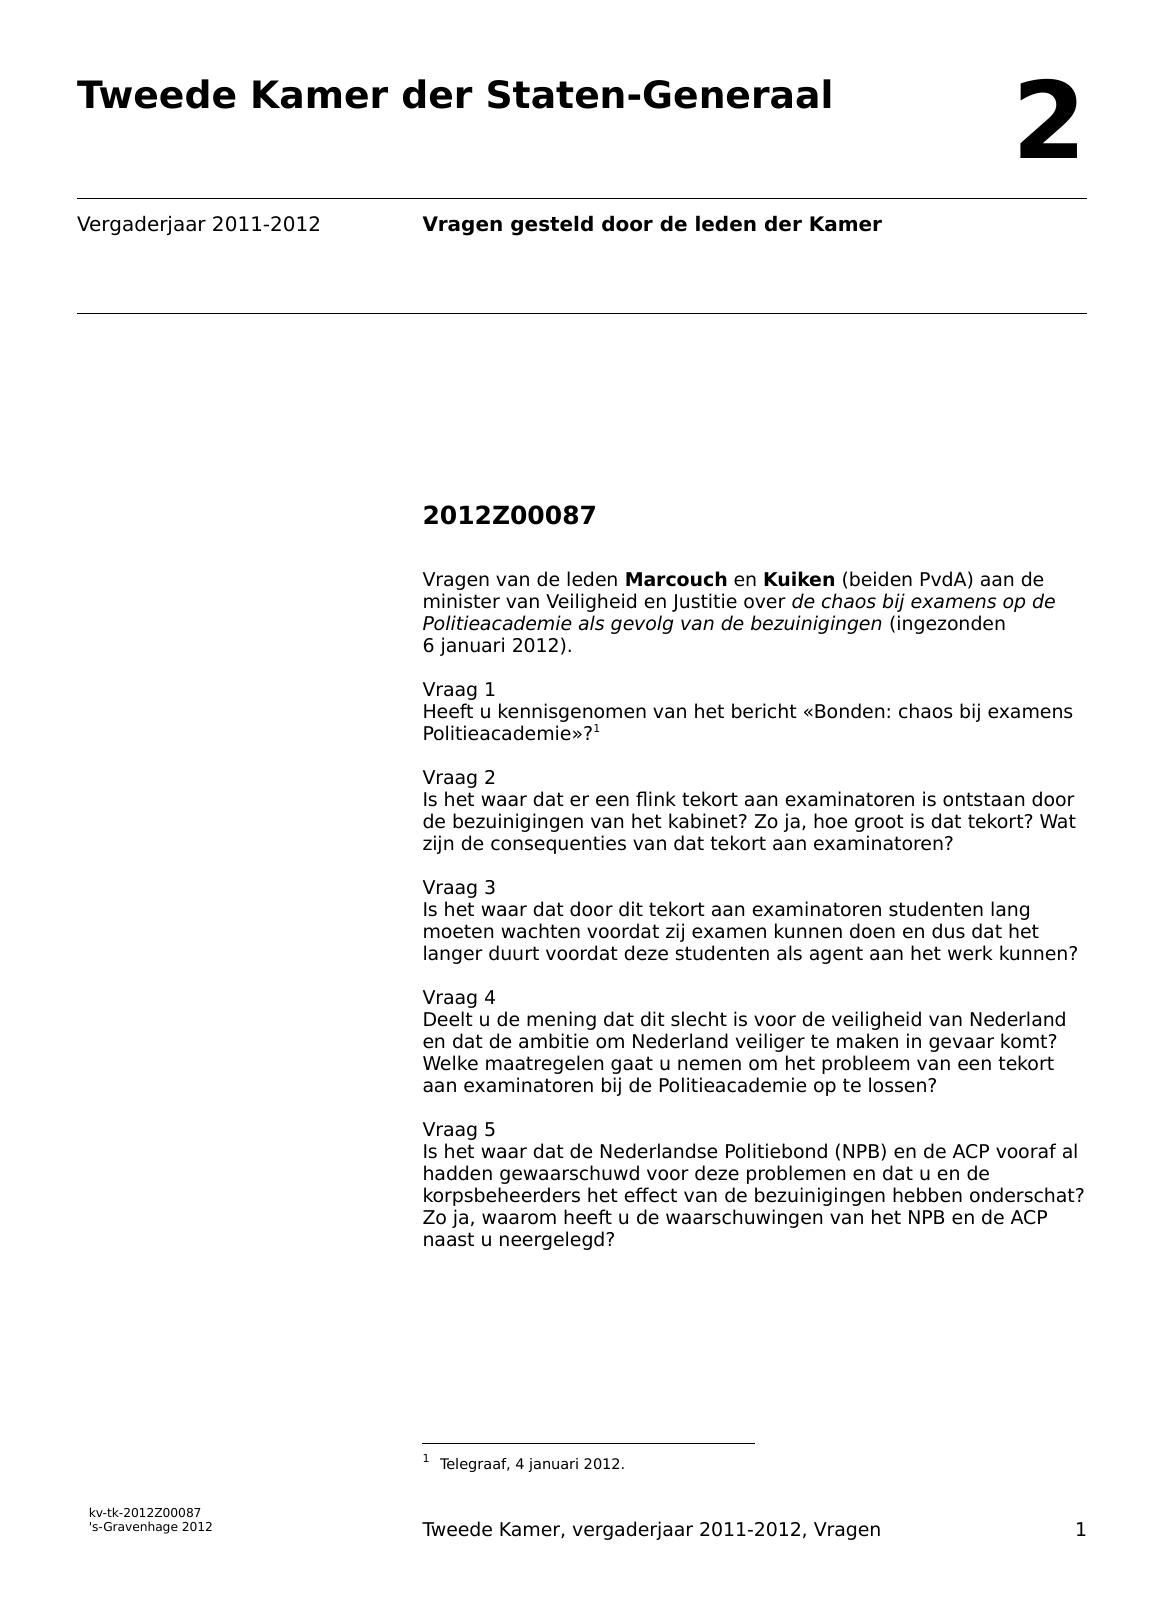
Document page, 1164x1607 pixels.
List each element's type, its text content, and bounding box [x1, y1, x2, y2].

text Heeft u kennisgenomen van het bericht «Bonden: chaos bij examens Politieacademie»? [422, 701, 1087, 745]
text Vragen van de leden Marcouch en Kuiken (beiden PvdA) aan de minister van Veiligheid en Justitie over de chaos bij examens op de Politieacademie als gevolg van de bezuinigingen (ingezonden 6 januari 2012). [422, 569, 1087, 657]
text Is het waar dat er een flink tekort aan examinatoren is ontstaan door de bezuinigingen van het kabinet? Zo ja, hoe groot is dat tekort? Wat zijn de consequenties van dat tekort aan examinatoren? [422, 789, 1087, 855]
text Vraag 1 [422, 679, 1087, 701]
table_cell Vragen gesteld door de leden der Kamer [422, 199, 1087, 313]
text Is het waar dat de Nederlandse Politiebond (NPB) en de ACP vooraf al hadden gewaarschuwd voor deze problemen en dat u en de korpsbeheerders het effect van de bezuinigingen hebben onderschat? Zo ja, waarom heeft u de waarschuwingen van het NPB en de ACP naast u neergelegd? [422, 1141, 1087, 1251]
table_header Tweede Kamer der Staten-Generaal [77, 59, 886, 198]
text kv-tk-2012Z00087 [88, 1506, 323, 1520]
text 2012Z00087 [422, 501, 1087, 531]
text Telegraaf, 4 januari 2012. [422, 1452, 1087, 1474]
text Deelt u de mening dat dit slecht is voor de veiligheid van Nederland en dat de ambitie om Nederland veiliger te maken in gevaar komt? Welke maatregelen gaat u nemen om het probleem van een tekort aan examinatoren bij de Politieacademie op te lossen? [422, 1009, 1087, 1097]
text Vraag 2 [422, 767, 1087, 789]
table_header 2 [886, 59, 1087, 198]
text Is het waar dat door dit tekort aan examinatoren studenten lang moeten wachten voordat zij examen kunnen doen en dus dat het langer duurt voordat deze studenten als agent aan het werk kunnen? [422, 899, 1087, 965]
text 's-Gravenhage 2012 [88, 1520, 323, 1534]
text Vraag 5 [422, 1119, 1087, 1141]
text Vraag 4 [422, 987, 1087, 1009]
text Vraag 3 [422, 877, 1087, 899]
table_cell Vergaderjaar 2011-2012 [77, 199, 422, 313]
